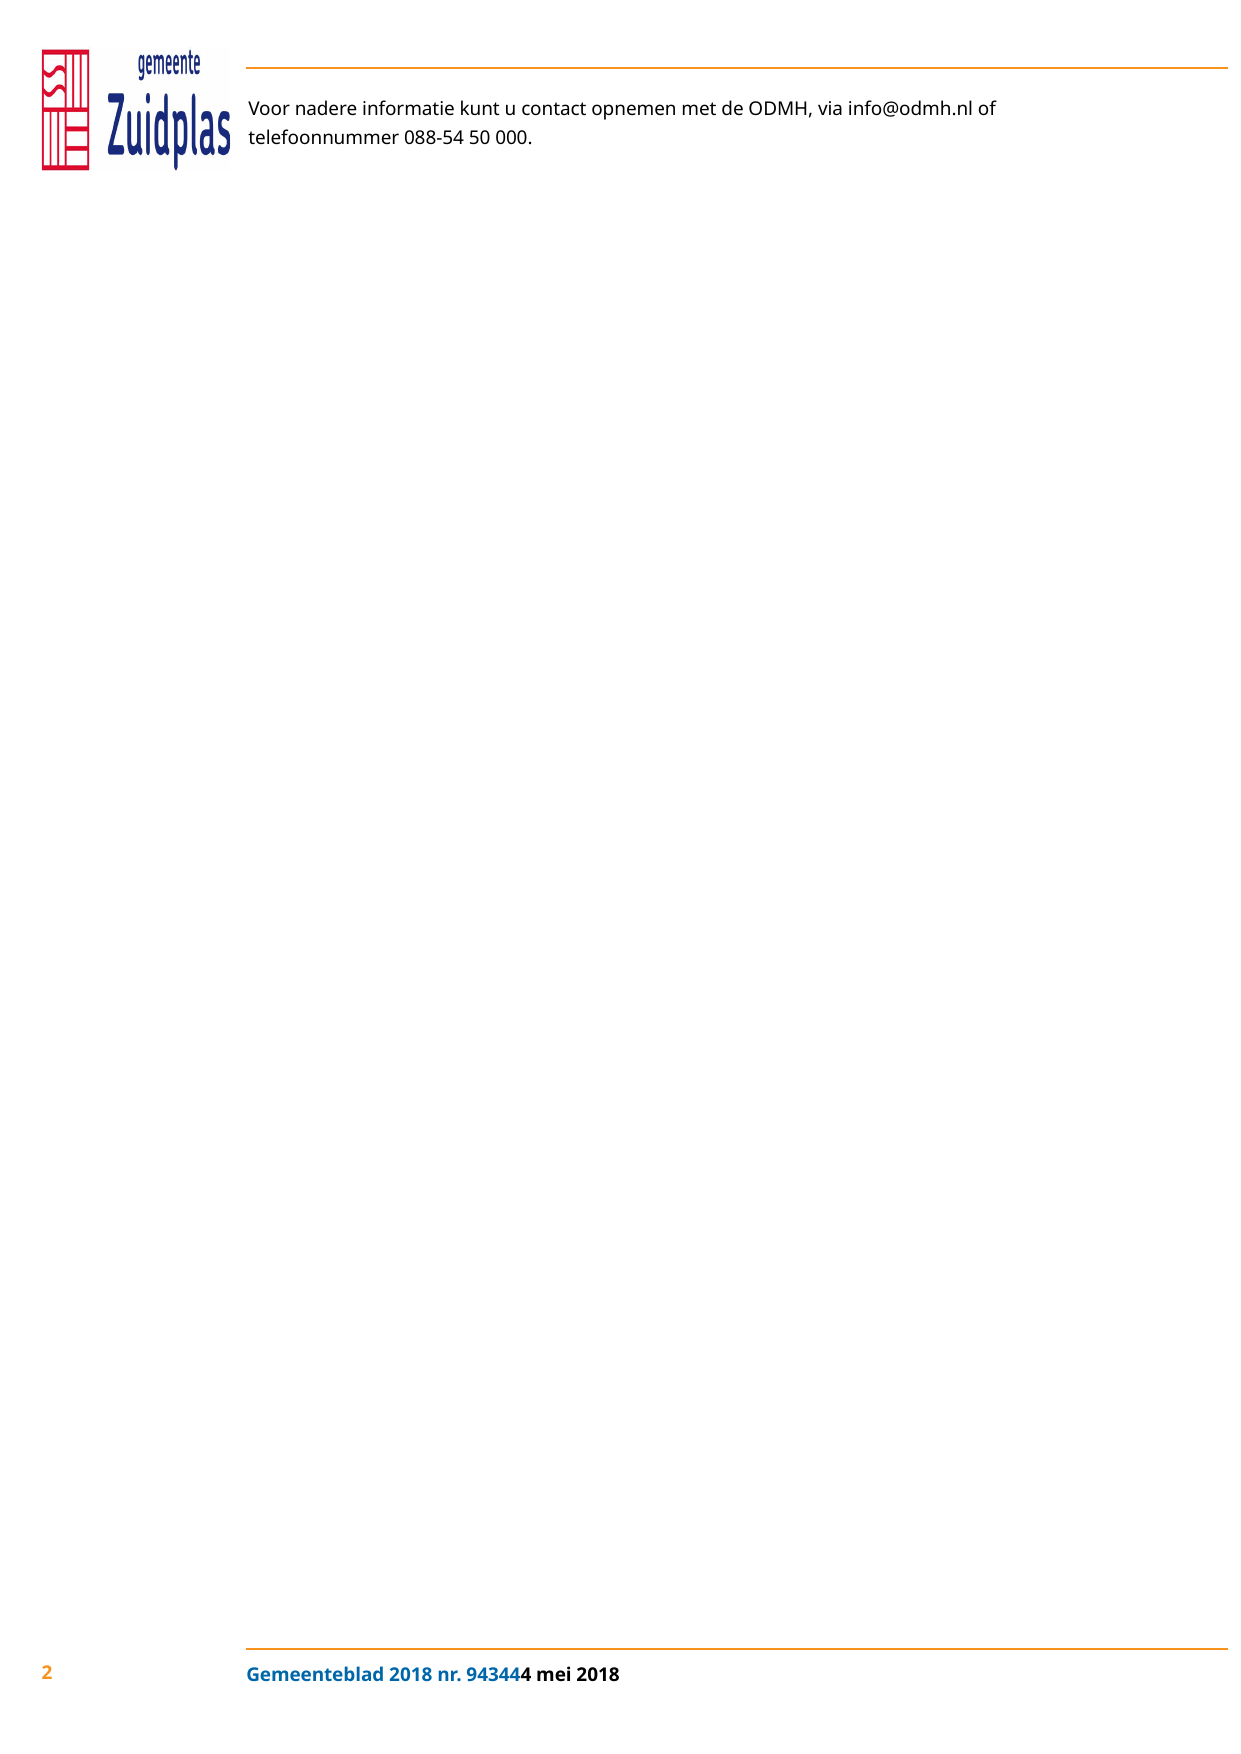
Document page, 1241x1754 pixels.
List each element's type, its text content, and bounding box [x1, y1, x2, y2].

text Voor nadere informatie kunt u contact opnemen met de ODMH, via info@odmh.nl of telefoonnummer 088-54 50 000. [248, 95, 1152, 150]
picture [41, 47, 231, 172]
